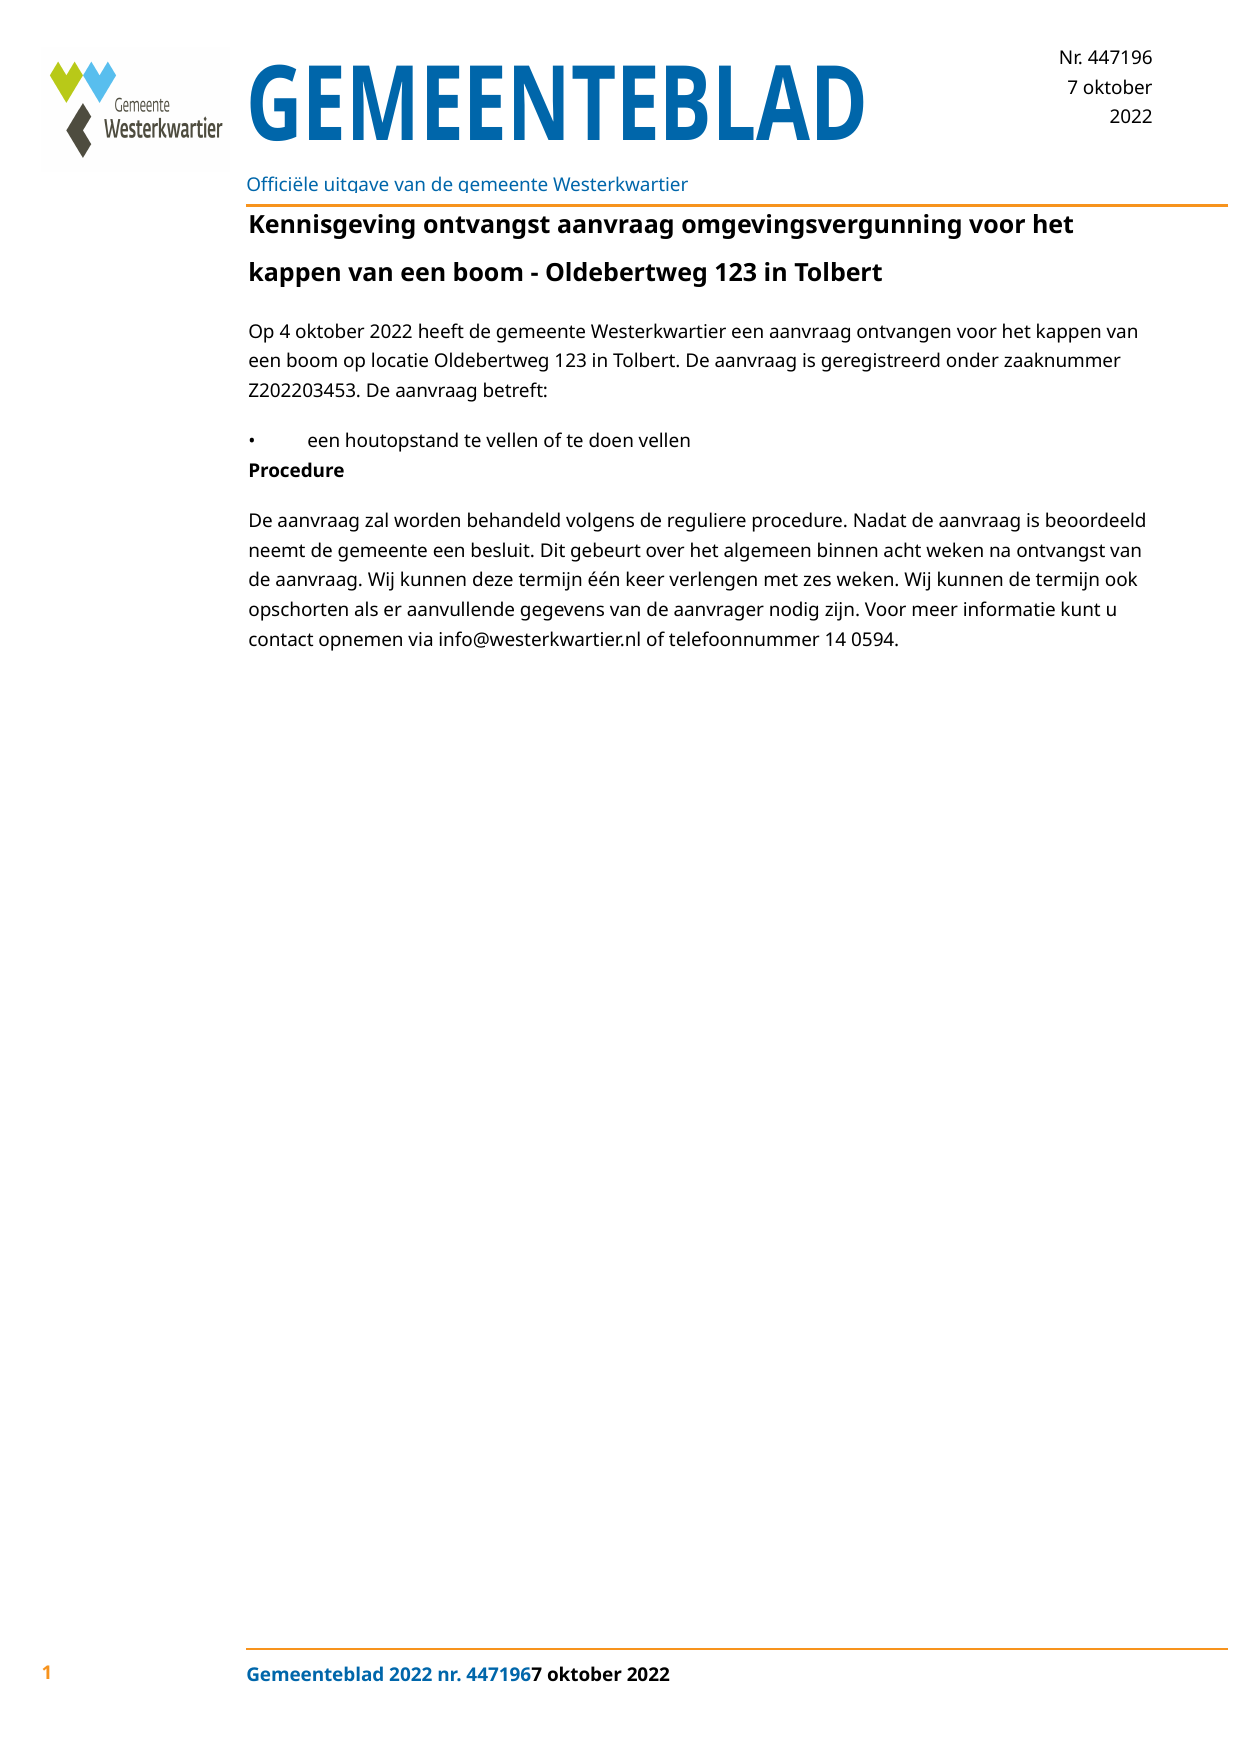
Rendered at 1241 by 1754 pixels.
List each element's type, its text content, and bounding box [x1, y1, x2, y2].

list een houtopstand te vellen of te doen vellen [248, 427, 1152, 453]
text De aanvraag zal worden behandeld volgens de reguliere procedure. Nadat de aanvraag is beoordeeld neemt de gemeente een besluit. Dit gebeurt over het algemeen binnen acht weken na ontvangst van de aanvraag. Wij kunnen deze termijn één keer verlengen met zes weken. Wij kunnen de termijn ook opschorten als er aanvullende gegevens van de aanvrager nodig zijn. Voor meer informatie kunt u contact opnemen via info@westerkwartier.nl of telefoonnummer 14 0594. [248, 507, 1152, 652]
text Op 4 oktober 2022 heeft de gemeente Westerkwartier een aanvraag ontvangen voor het kappen van een boom op locatie Oldebertweg 123 in Tolbert. De aanvraag is geregistreerd onder zaaknummer Z202203453. De aanvraag betreft: [248, 318, 1152, 403]
text Kennisgeving ontvangst aanvraag omgevingsvergunning voor het kappen van een boom - Oldebertweg 123 in Tolbert [248, 207, 1152, 288]
picture [41, 47, 231, 172]
text Procedure [248, 457, 1152, 483]
